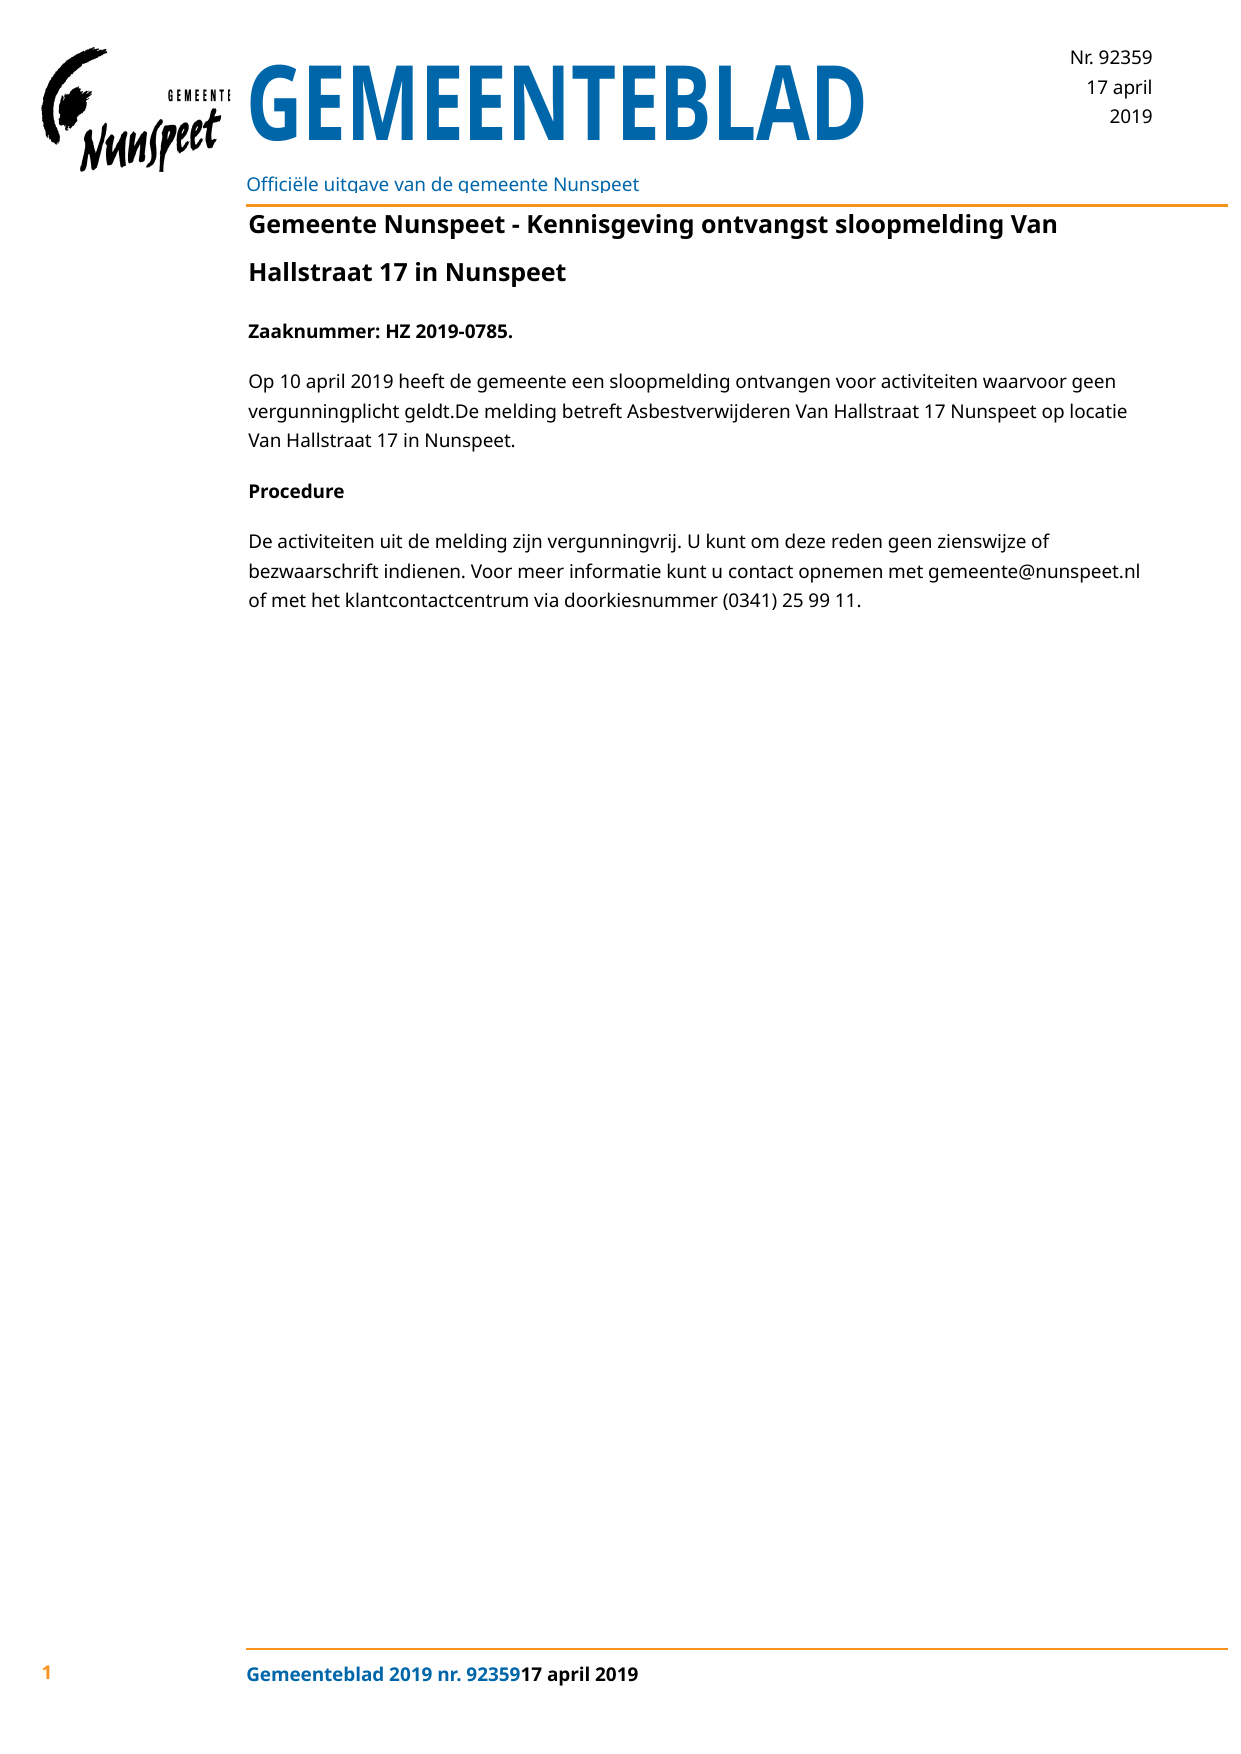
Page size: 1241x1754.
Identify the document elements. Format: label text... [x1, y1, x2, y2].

text De activiteiten uit de melding zijn vergunningvrij. U kunt om deze reden geen zienswijze of bezwaarschrift indienen. Voor meer informatie kunt u contact opnemen met gemeente@nunspeet.nl of met het klantcontactcentrum via doorkiesnummer (0341) 25 99 11. [248, 528, 1152, 613]
text Gemeente Nunspeet - Kennisgeving ontvangst sloopmelding Van Hallstraat 17 in Nunspeet [248, 207, 1152, 288]
text Zaaknummer: HZ 2019-0785. [248, 318, 1152, 344]
picture [41, 47, 231, 172]
text Op 10 april 2019 heeft de gemeente een sloopmelding ontvangen voor activiteiten waarvoor geen vergunningplicht geldt.De melding betreft Asbestverwijderen Van Hallstraat 17 Nunspeet op locatie Van Hallstraat 17 in Nunspeet. [248, 368, 1152, 453]
text Procedure [248, 478, 1152, 504]
